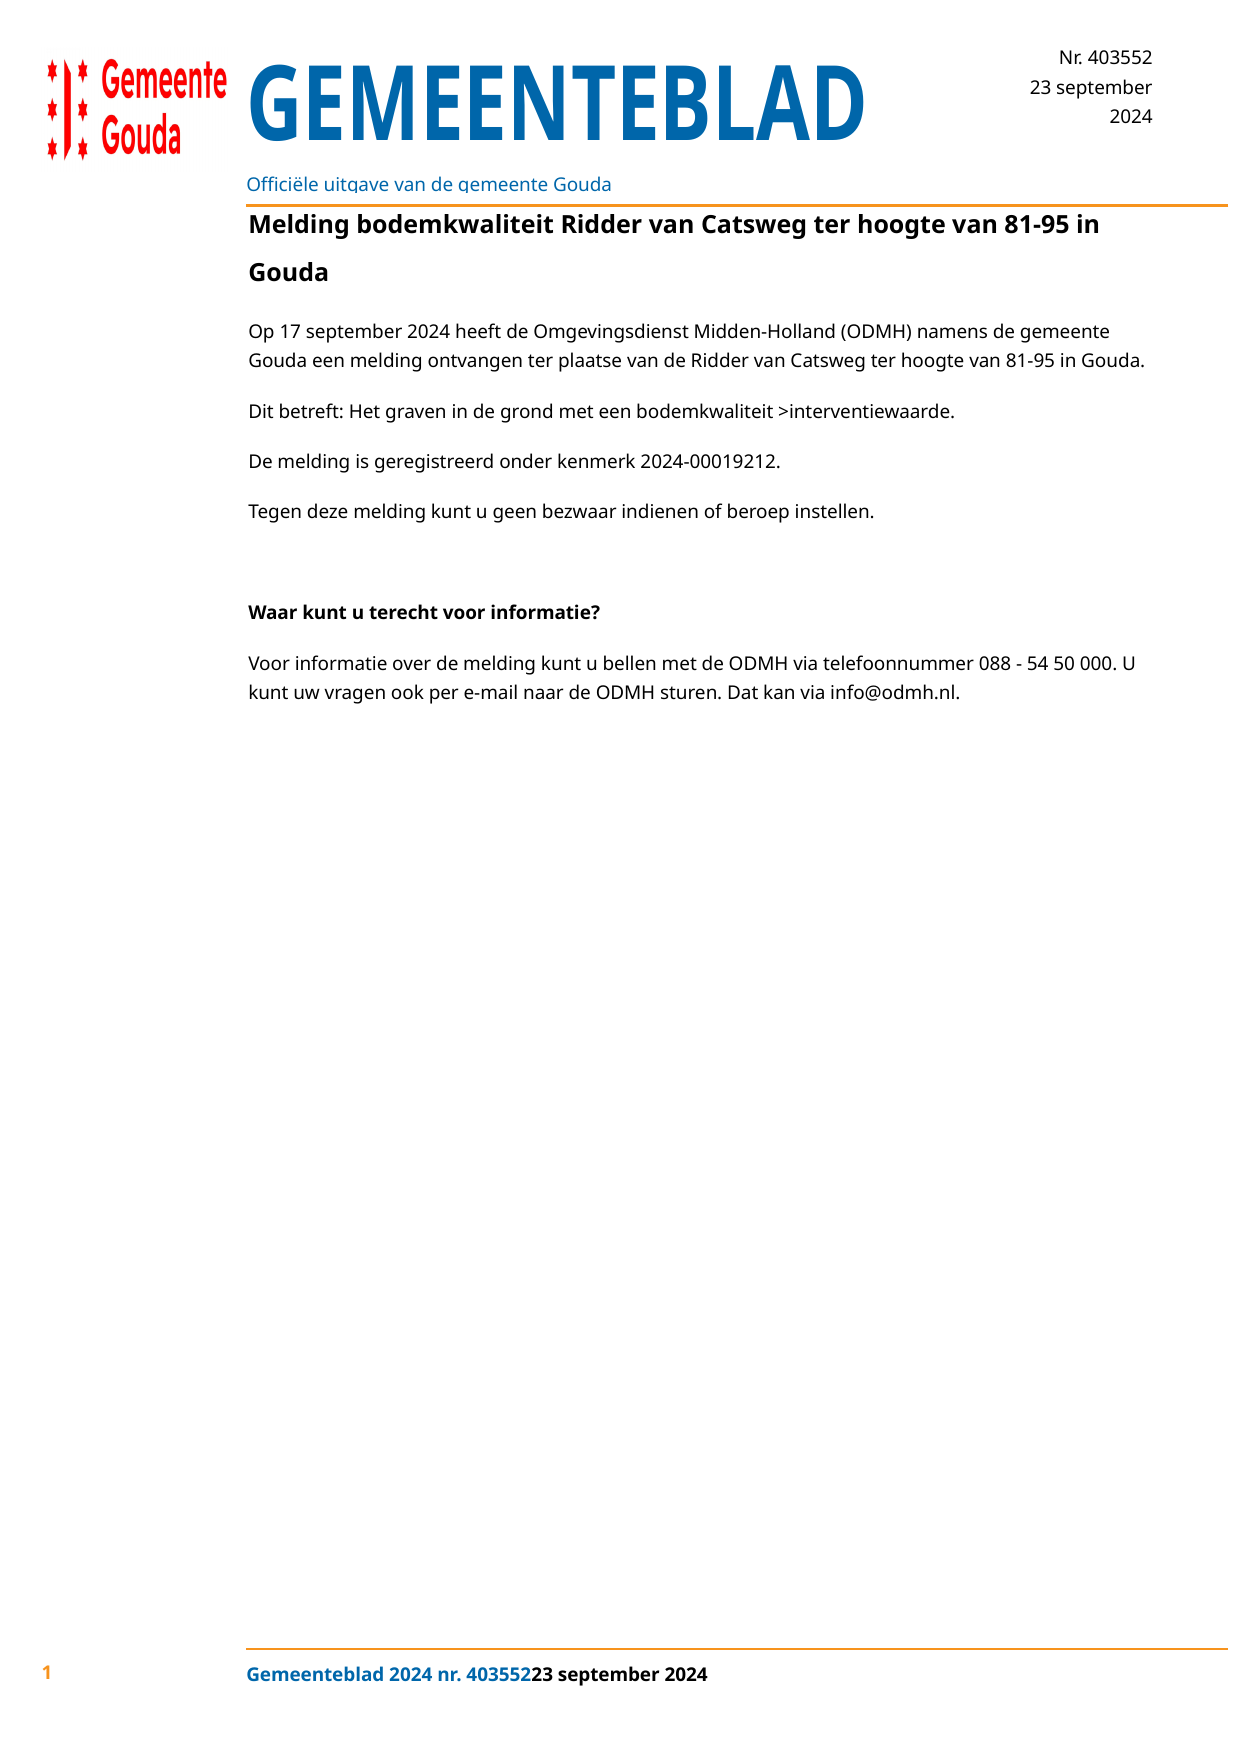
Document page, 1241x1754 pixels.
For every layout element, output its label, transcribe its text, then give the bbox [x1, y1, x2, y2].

text De melding is geregistreerd onder kenmerk 2024-00019212. [248, 448, 1152, 474]
text Op 17 september 2024 heeft de Omgevingsdienst Midden-Holland (ODMH) namens de gemeente Gouda een melding ontvangen ter plaatse van de Ridder van Catsweg ter hoogte van 81-95 in Gouda. [248, 318, 1152, 373]
text Dit betreft: Het graven in de grond met een bodemkwaliteit >interventiewaarde. [248, 398, 1152, 424]
text Waar kunt u terecht voor informatie? [248, 599, 1152, 625]
text Melding bodemkwaliteit Ridder van Catsweg ter hoogte van 81-95 in Gouda [248, 207, 1152, 288]
text Tegen deze melding kunt u geen bezwaar indienen of beroep instellen. [248, 499, 1152, 524]
picture [41, 47, 231, 172]
text Voor informatie over de melding kunt u bellen met de ODMH via telefoonnummer 088 - 54 50 000. U kunt uw vragen ook per e-mail naar de ODMH sturen. Dat kan via info@odmh.nl. [248, 650, 1152, 705]
